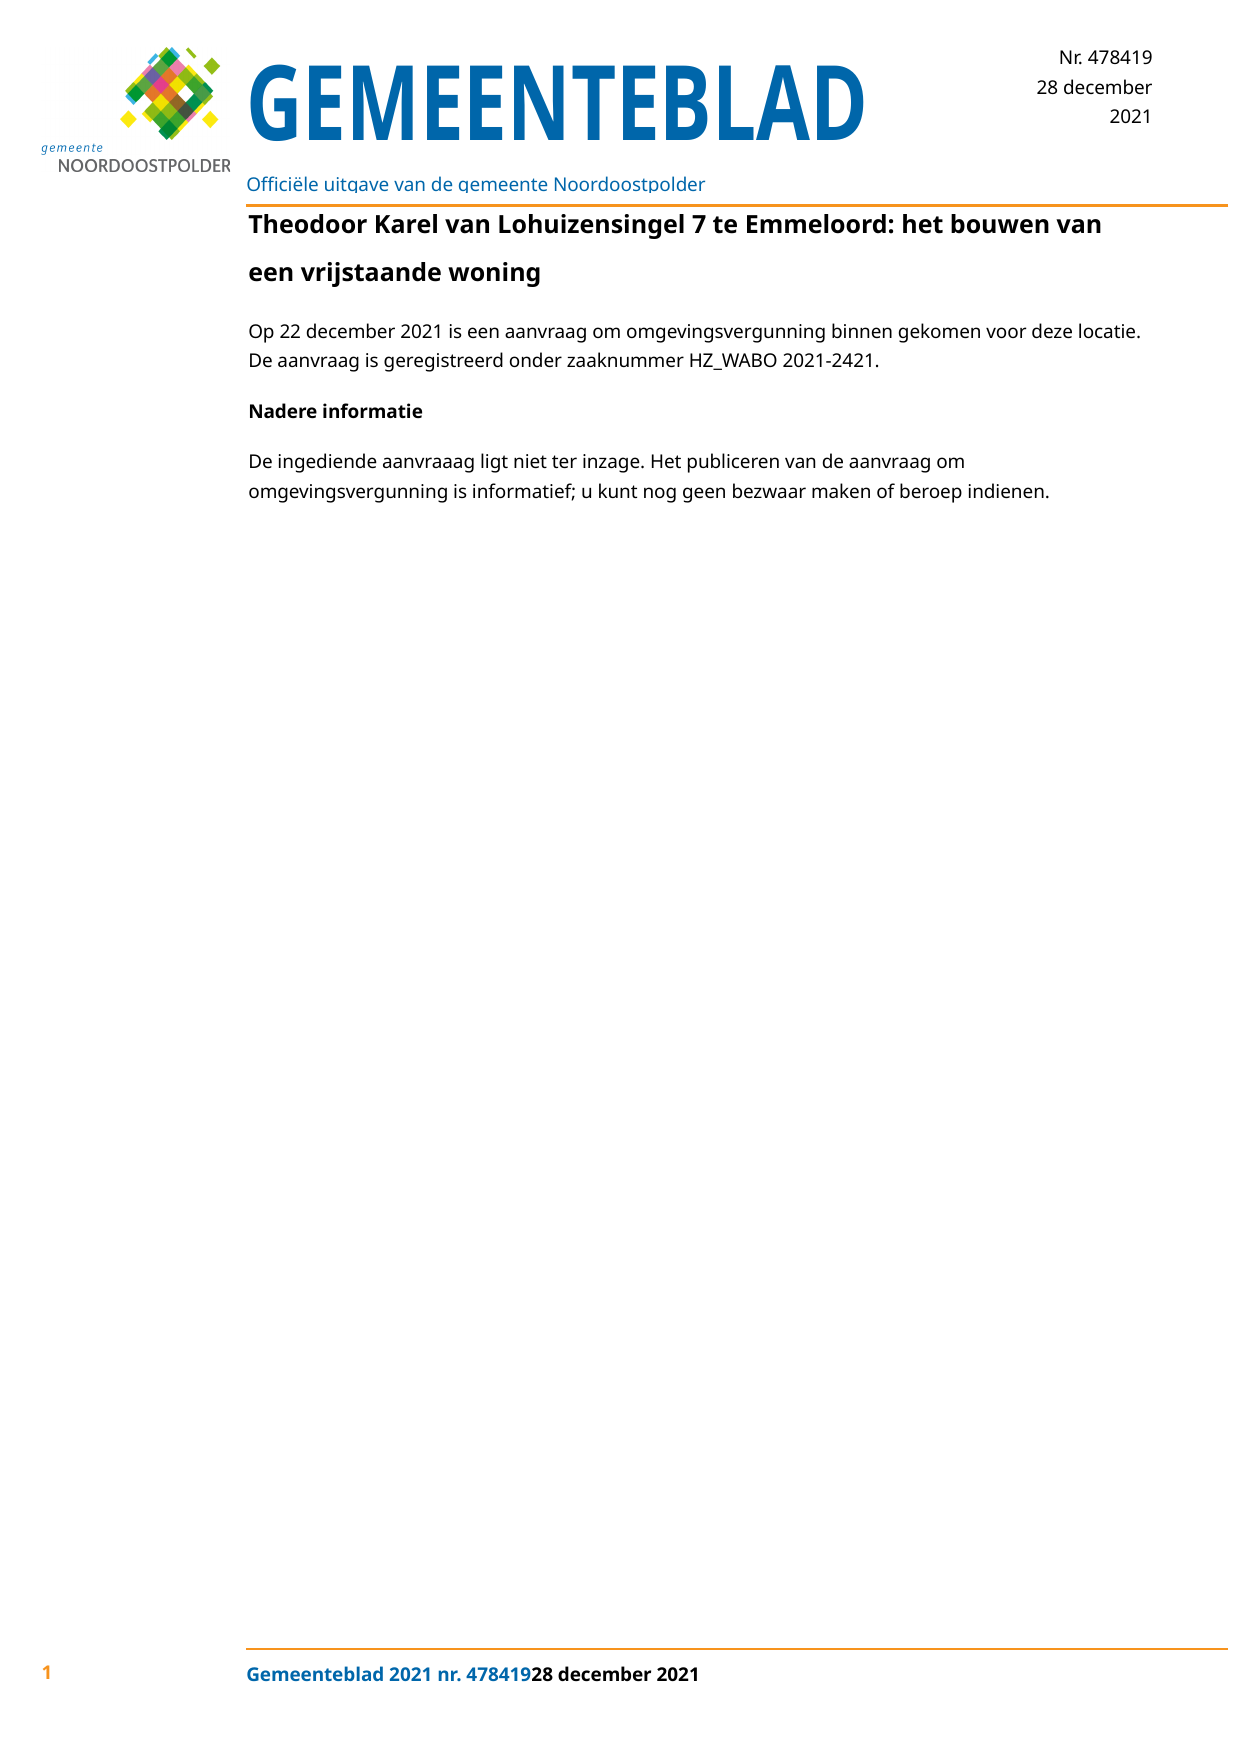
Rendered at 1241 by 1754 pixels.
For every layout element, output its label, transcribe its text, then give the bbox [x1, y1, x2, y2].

text Op 22 december 2021 is een aanvraag om omgevingsvergunning binnen gekomen voor deze locatie. De aanvraag is geregistreerd onder zaaknummer HZ_WABO 2021-2421. [248, 318, 1152, 373]
text Theodoor Karel van Lohuizensingel 7 te Emmeloord: het bouwen van een vrijstaande woning [248, 207, 1152, 288]
text Nadere informatie [248, 398, 1152, 424]
text De ingediende aanvraaag ligt niet ter inzage. Het publiceren van de aanvraag om omgevingsvergunning is informatief; u kunt nog geen bezwaar maken of beroep indienen. [248, 448, 1152, 504]
picture [41, 47, 231, 172]
